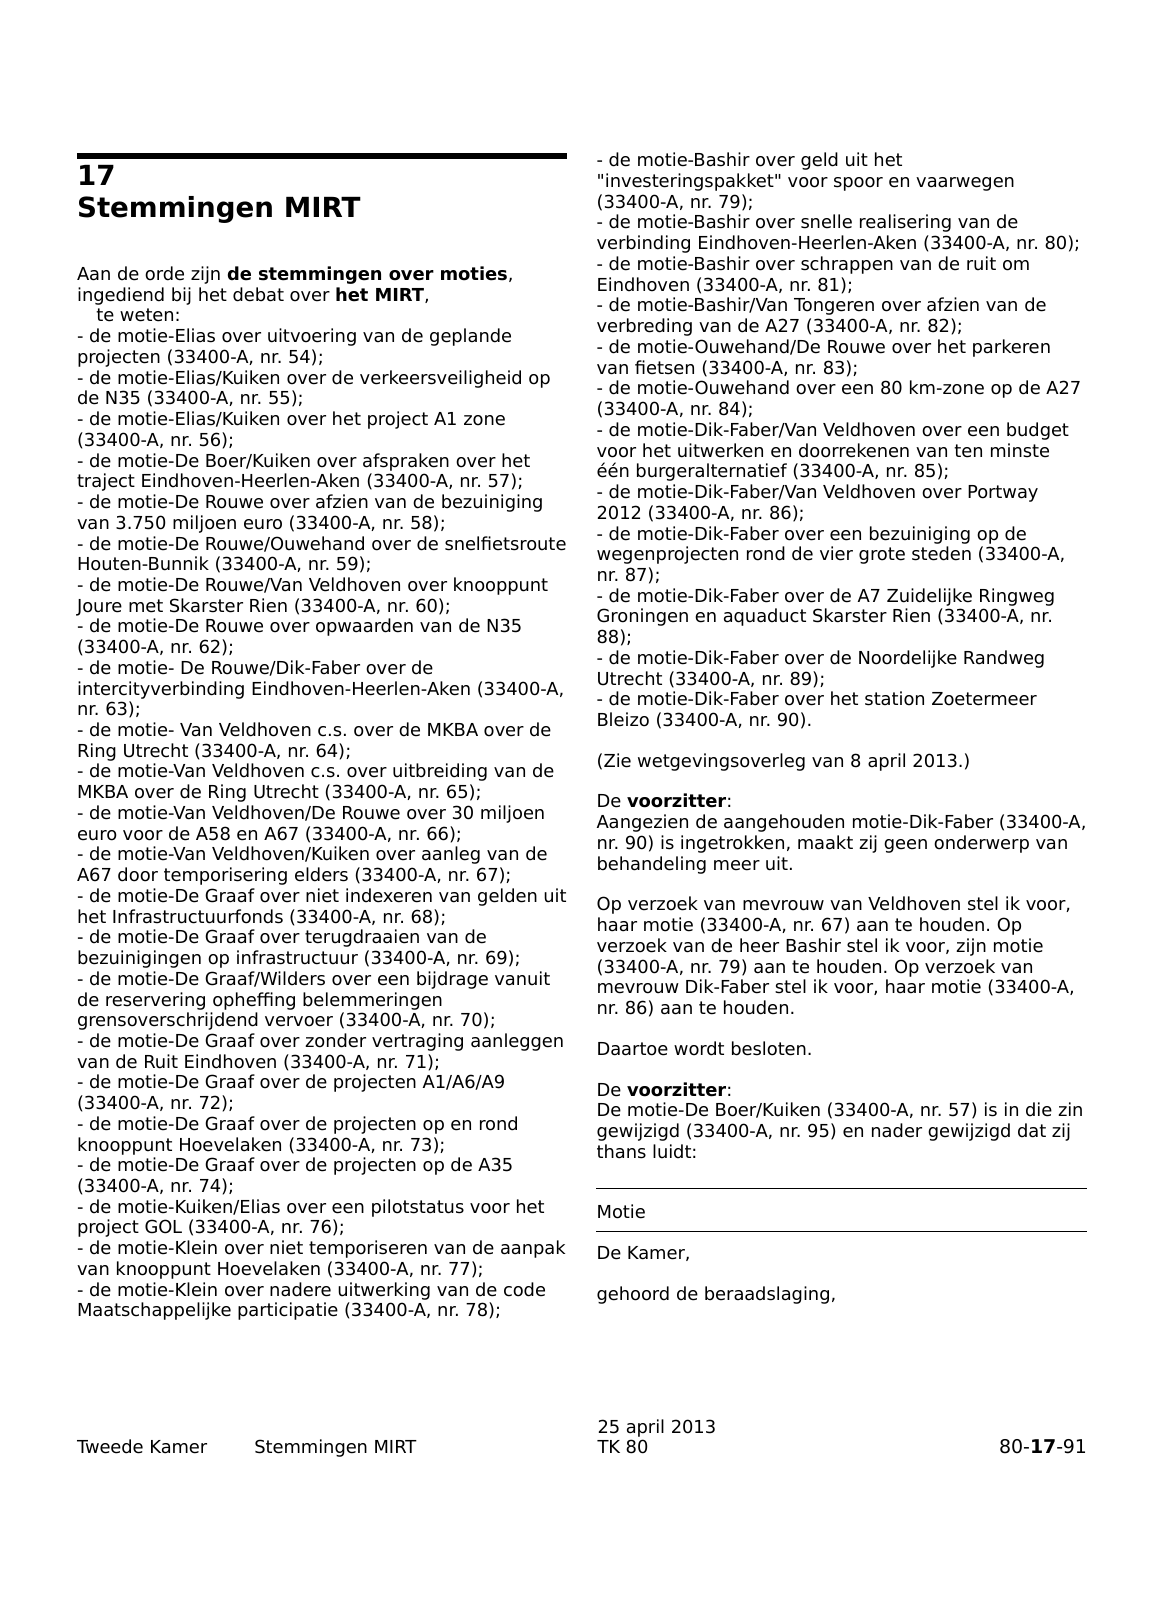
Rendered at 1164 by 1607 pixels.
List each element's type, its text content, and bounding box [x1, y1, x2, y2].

text - de motie-De Graaf over zonder vertraging aanleggen van de Ruit Eindhoven (33400-A, nr. 71); [77, 1031, 567, 1072]
text - de motie-Bashir over geld uit het "investeringspakket" voor spoor en vaarwegen (33400-A, nr. 79); [596, 150, 1087, 212]
text Motie [596, 1202, 1087, 1223]
text - de motie-Van Veldhoven/De Rouwe over 30 miljoen euro voor de A58 en A67 (33400-A, nr. 66); [77, 803, 567, 844]
text - de motie-De Rouwe over opwaarden van de N35 (33400-A, nr. 62); [77, 616, 567, 658]
text - de motie-Ouwehand/De Rouwe over het parkeren van fietsen (33400-A, nr. 83); [596, 337, 1087, 378]
text gehoord de beraadslaging, [596, 1284, 1087, 1304]
text te weten: [77, 305, 567, 326]
text De voorzitter: [596, 791, 1087, 812]
text - de motie-De Graaf over terugdraaien van de bezuinigingen op infrastructuur (33400-A, nr. 69); [77, 927, 567, 969]
text - de motie-Dik-Faber/Van Veldhoven over een budget voor het uitwerken en doorrekenen van ten minste één burgeralternatief (33400-A, nr. 85); [596, 420, 1087, 482]
text - de motie-Kuiken/Elias over een pilotstatus voor het project GOL (33400-A, nr. 76); [77, 1197, 567, 1238]
text - de motie-Dik-Faber over een bezuiniging op de wegenprojecten rond de vier grote steden (33400-A, nr. 87); [596, 523, 1087, 586]
text - de motie-De Graaf/Wilders over een bijdrage vanuit de reservering opheffing belemmeringen grensoverschrijdend vervoer (33400-A, nr. 70); [77, 969, 567, 1031]
text - de motie-De Graaf over niet indexeren van gelden uit het Infrastructuurfonds (33400-A, nr. 68); [77, 886, 567, 927]
text - de motie- Van Veldhoven c.s. over de MKBA over de Ring Utrecht (33400-A, nr. 64); [77, 720, 567, 761]
text Daartoe wordt besloten. [596, 1039, 1087, 1059]
text - de motie-Klein over nadere uitwerking van de code Maatschappelijke participatie (33400-A, nr. 78); [77, 1279, 567, 1321]
text - de motie-Dik-Faber over het station Zoetermeer Bleizo (33400-A, nr. 90). [596, 689, 1087, 731]
text De Kamer, [596, 1243, 1087, 1264]
text - de motie-Elias/Kuiken over de verkeersveiligheid op de N35 (33400-A, nr. 55); [77, 367, 567, 409]
text Aangezien de aangehouden motie-Dik-Faber (33400-A, nr. 90) is ingetrokken, maakt zij geen onderwerp van behandeling meer uit. [596, 812, 1087, 874]
text - de motie-Bashir/Van Tongeren over afzien van de verbreding van de A27 (33400-A, nr. 82); [596, 295, 1087, 337]
text - de motie- De Rouwe/Dik-Faber over de intercityverbinding Eindhoven-Heerlen-Aken (33400-A, nr. 63); [77, 658, 567, 720]
text - de motie-De Rouwe/Ouwehand over de snelfietsroute Houten-Bunnik (33400-A, nr. 59); [77, 533, 567, 575]
text - de motie-Ouwehand over een 80 km-zone op de A27 (33400-A, nr. 84); [596, 378, 1087, 420]
text De voorzitter: [596, 1079, 1087, 1100]
text - de motie-De Rouwe/Van Veldhoven over knooppunt Joure met Skarster Rien (33400-A, nr. 60); [77, 575, 567, 616]
text - de motie-Dik-Faber over de A7 Zuidelijke Ringweg Groningen en aquaduct Skarster Rien (33400-A, nr. 88); [596, 586, 1087, 648]
text Aan de orde zijn de stemmingen over moties, ingediend bij het debat over het MIRT, [77, 264, 567, 305]
text - de motie-De Rouwe over afzien van de bezuiniging van 3.750 miljoen euro (33400-A, nr. 58); [77, 492, 567, 533]
text - de motie-De Graaf over de projecten op de A35 (33400-A, nr. 74); [77, 1155, 567, 1197]
text (Zie wetgevingsoverleg van 8 april 2013.) [596, 751, 1087, 771]
text - de motie-Van Veldhoven/Kuiken over aanleg van de A67 door temporisering elders (33400-A, nr. 67); [77, 844, 567, 886]
text Op verzoek van mevrouw van Veldhoven stel ik voor, haar motie (33400-A, nr. 67) aan te houden. Op verzoek van de heer Bashir stel ik voor, zijn motie (33400-A, nr. 79) aan te houden. Op verzoek van mevrouw Dik-Faber stel ik voor, haar motie (33400-A, nr. 86) aan te houden. [596, 894, 1087, 1019]
text - de motie-Dik-Faber over de Noordelijke Randweg Utrecht (33400-A, nr. 89); [596, 648, 1087, 689]
text - de motie-Elias over uitvoering van de geplande projecten (33400-A, nr. 54); [77, 326, 567, 367]
text - de motie-De Graaf over de projecten op en rond knooppunt Hoevelaken (33400-A, nr. 73); [77, 1114, 567, 1155]
text - de motie-Dik-Faber/Van Veldhoven over Portway 2012 (33400-A, nr. 86); [596, 482, 1087, 523]
text - de motie-Elias/Kuiken over het project A1 zone (33400-A, nr. 56); [77, 409, 567, 450]
text - de motie-Bashir over snelle realisering van de verbinding Eindhoven-Heerlen-Aken (33400-A, nr. 80); [596, 212, 1087, 254]
text De motie-De Boer/Kuiken (33400-A, nr. 57) is in die zin gewijzigd (33400-A, nr. 95) en nader gewijzigd dat zij thans luidt: [596, 1100, 1087, 1162]
text - de motie-Van Veldhoven c.s. over uitbreiding van de MKBA over de Ring Utrecht (33400-A, nr. 65); [77, 761, 567, 803]
text - de motie-De Boer/Kuiken over afspraken over het traject Eindhoven-Heerlen-Aken (33400-A, nr. 57); [77, 450, 567, 492]
title 17 Stemmingen MIRT [77, 159, 567, 224]
text - de motie-Klein over niet temporiseren van de aanpak van knooppunt Hoevelaken (33400-A, nr. 77); [77, 1238, 567, 1279]
text - de motie-Bashir over schrappen van de ruit om Eindhoven (33400-A, nr. 81); [596, 254, 1087, 295]
text - de motie-De Graaf over de projecten A1/A6/A9 (33400-A, nr. 72); [77, 1072, 567, 1114]
